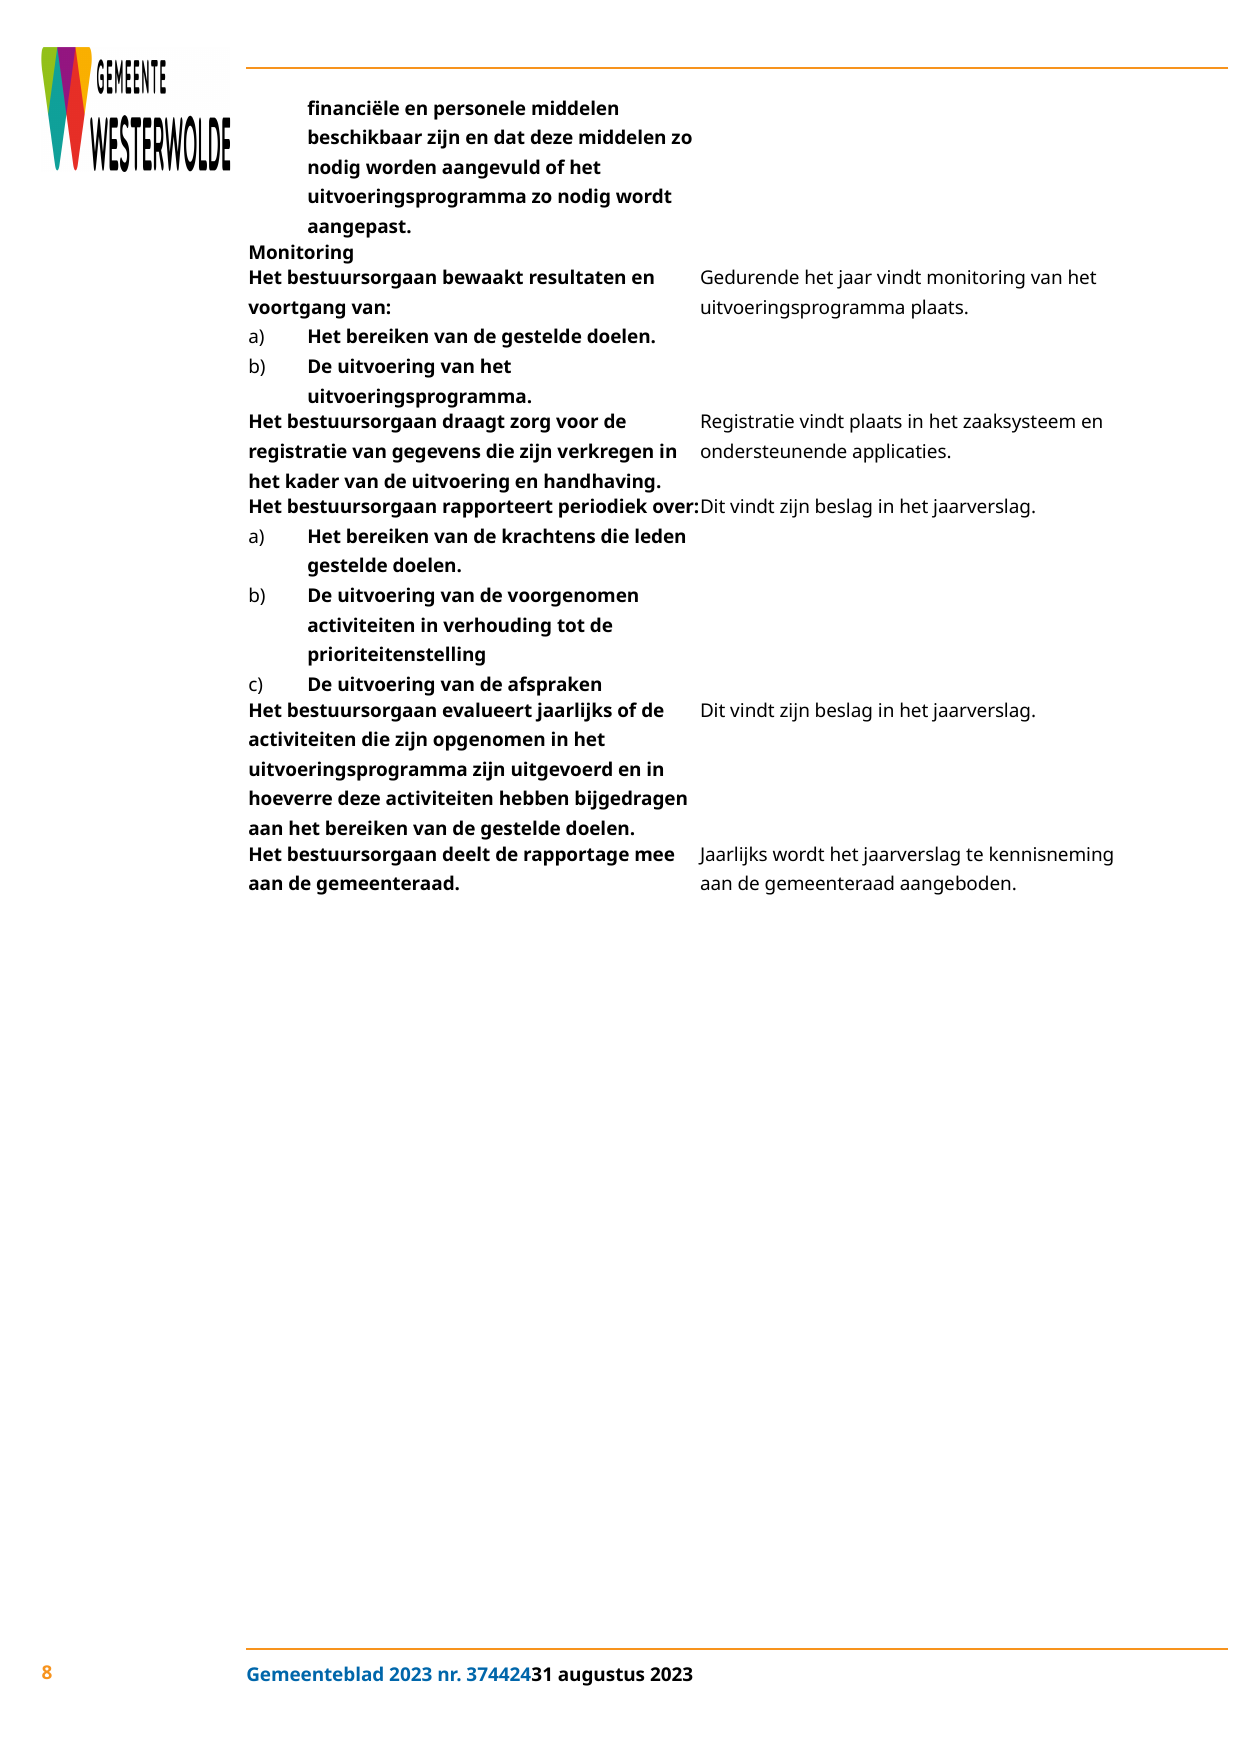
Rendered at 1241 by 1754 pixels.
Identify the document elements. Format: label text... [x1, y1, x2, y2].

table_cell Het bestuursorgaan evalueert jaarlijks of de activiteiten die zijn opgenomen in het uitvoeringsprogramma zijn uitgevoerd en in hoeverre deze activiteiten hebben bijgedragen aan het bereiken van de gestelde doelen. [248, 697, 700, 841]
table_cell Het bestuursorgaan deelt de rapportage mee aan de gemeenteraad. [248, 841, 700, 896]
table_cell Het bestuursorgaan bewaakt resultaten en voortgang van: Het bereiken van de gestelde doelen. De uitvoering van het uitvoeringsprogramma. [248, 265, 700, 409]
table_cell Registratie vindt plaats in het zaaksysteem en ondersteunende applicaties. [700, 409, 1152, 493]
table_cell [700, 95, 1152, 239]
table_cell Gedurende het jaar vindt monitoring van het uitvoeringsprogramma plaats. [700, 265, 1152, 409]
picture [41, 47, 231, 172]
table_cell Jaarlijks wordt het jaarverslag te kennisneming aan de gemeenteraad aangeboden. [700, 841, 1152, 896]
table_cell Monitoring [248, 239, 700, 264]
table_cell Dit vindt zijn beslag in het jaarverslag. [700, 494, 1152, 697]
table_cell Dit vindt zijn beslag in het jaarverslag. [700, 697, 1152, 841]
table_cell Het bestuursorgaan draagt zorg voor de registratie van gegevens die zijn verkregen in het kader van de uitvoering en handhaving. [248, 409, 700, 493]
table_cell Het bestuursorgaan rapporteert periodiek over: Het bereiken van de krachtens die leden gestelde doelen. De uitvoering van de voorgenomen activiteiten in verhouding tot de prioriteitenstelling De uitvoering van de afspraken [248, 494, 700, 697]
table_cell [700, 239, 1152, 264]
table_cell financiële en personele middelen beschikbaar zijn en dat deze middelen zo nodig worden aangevuld of het uitvoeringsprogramma zo nodig wordt aangepast. [248, 95, 700, 239]
